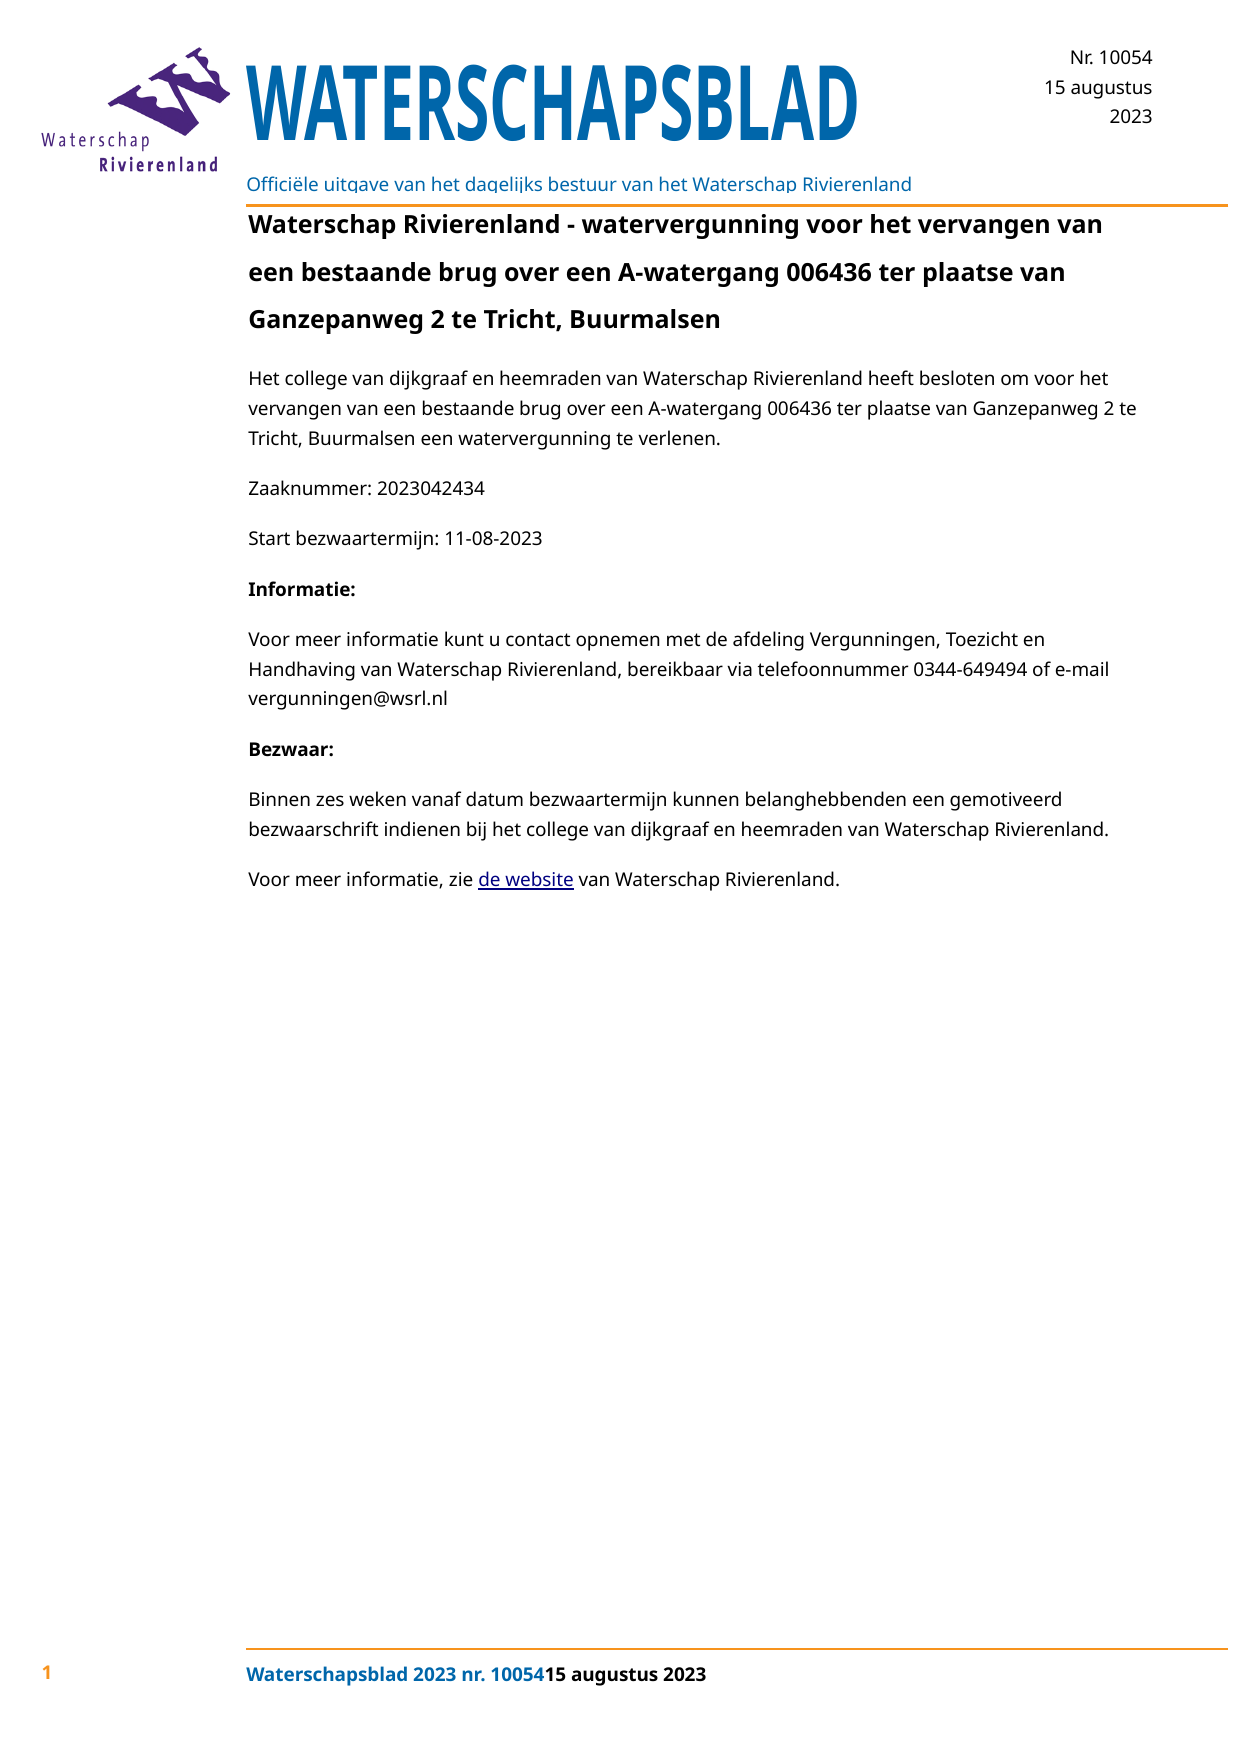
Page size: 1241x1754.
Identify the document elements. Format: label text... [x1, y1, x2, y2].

text Bezwaar: [248, 736, 1152, 762]
text Voor meer informatie, zie de website van Waterschap Rivierenland. [248, 866, 1152, 892]
text Start bezwaartermijn: 11-08-2023 [248, 526, 1152, 551]
text Voor meer informatie kunt u contact opnemen met de afdeling Vergunningen, Toezicht en Handhaving van Waterschap Rivierenland, bereikbaar via telefoonnummer 0344-649494 of e-mail vergunningen@wsrl.nl [248, 626, 1152, 711]
text Zaaknummer: 2023042434 [248, 475, 1152, 501]
text Het college van dijkgraaf en heemraden van Waterschap Rivierenland heeft besloten om voor het vervangen van een bestaande brug over een A-watergang 006436 ter plaatse van Ganzepanweg 2 te Tricht, Buurmalsen een watervergunning te verlenen. [248, 366, 1152, 450]
picture [41, 47, 231, 172]
text Waterschap Rivierenland - watervergunning voor het vervangen van een bestaande brug over een A-watergang 006436 ter plaatse van Ganzepanweg 2 te Tricht, Buurmalsen [248, 207, 1152, 336]
text Informatie: [248, 576, 1152, 602]
text Binnen zes weken vanaf datum bezwaartermijn kunnen belanghebbenden een gemotiveerd bezwaarschrift indienen bij het college van dijkgraaf en heemraden van Waterschap Rivierenland. [248, 786, 1152, 842]
